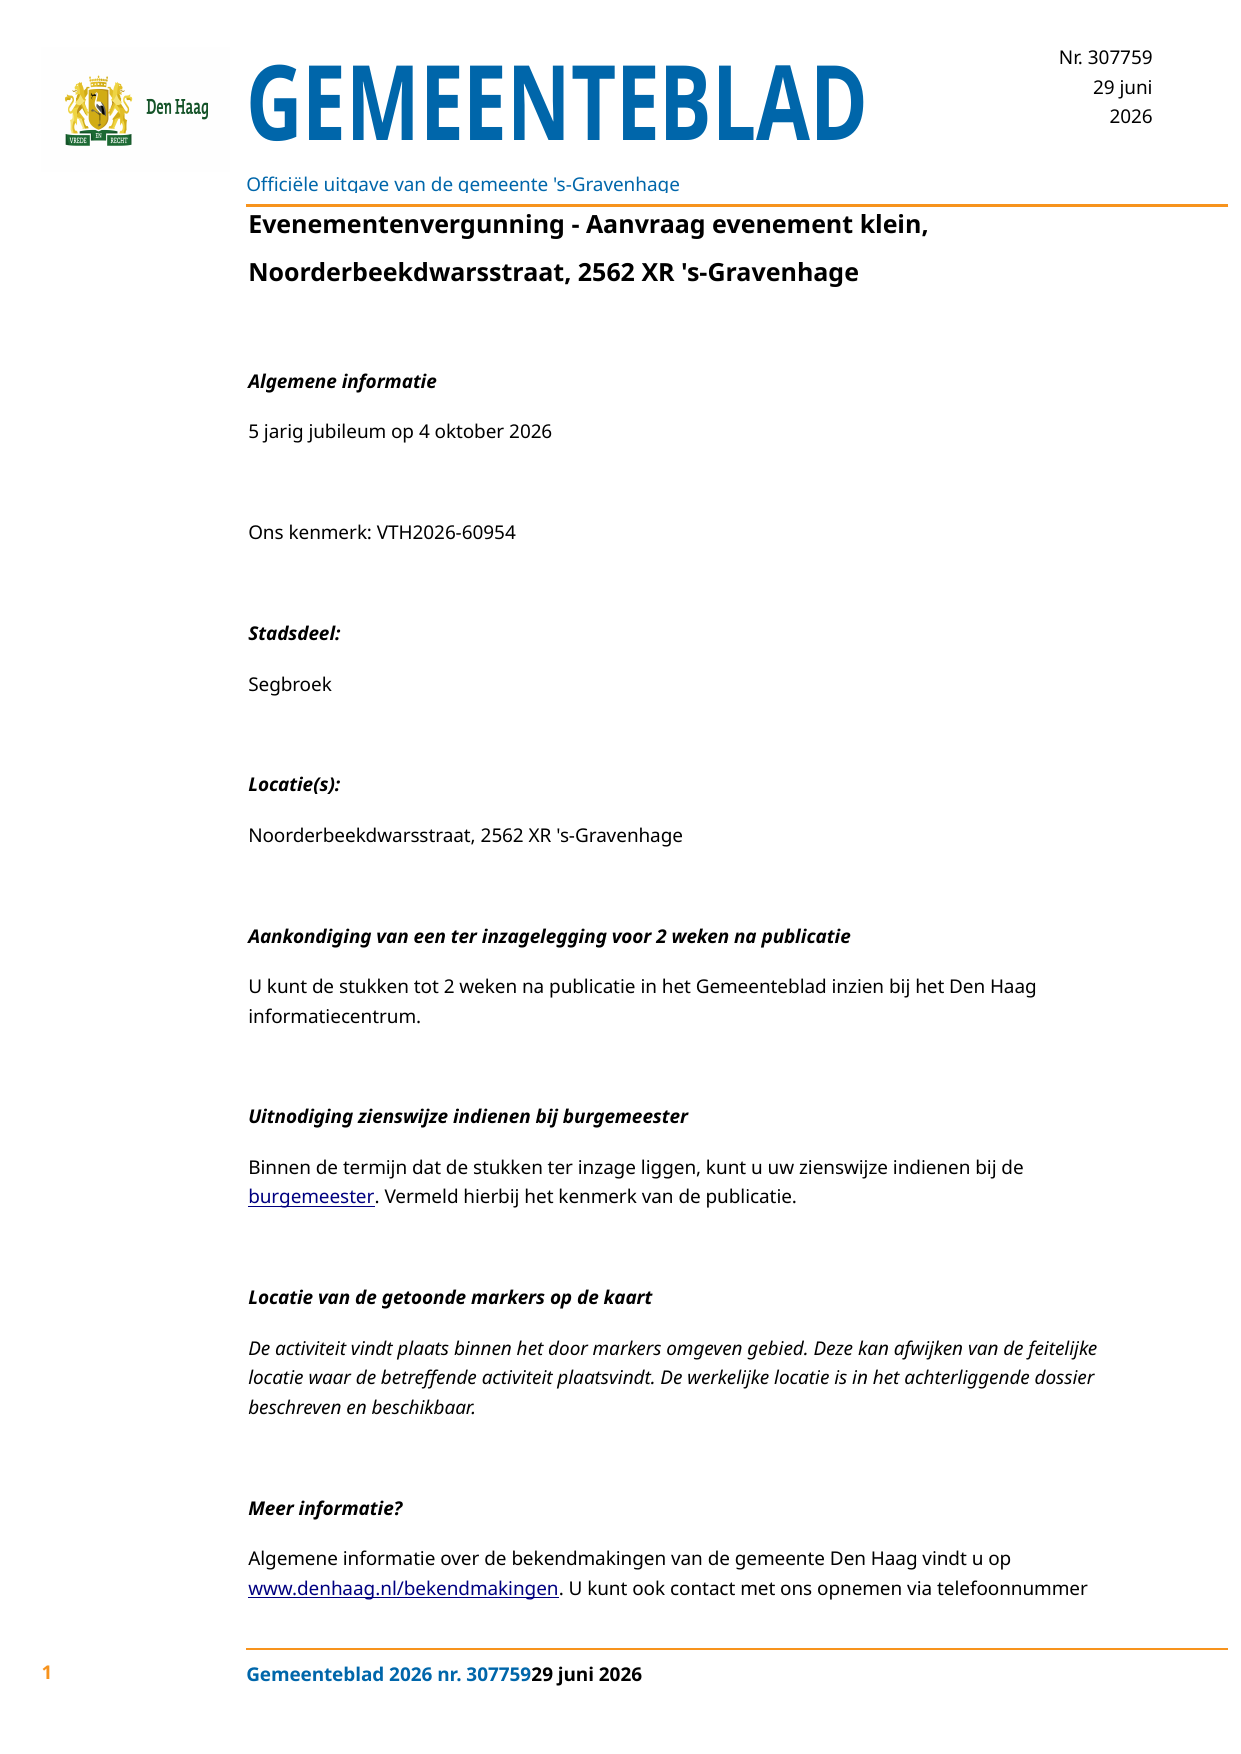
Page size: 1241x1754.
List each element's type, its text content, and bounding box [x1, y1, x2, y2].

text Noorderbeekdwarsstraat, 2562 XR 's-Gravenhage [248, 822, 1152, 848]
text Algemene informatie [248, 368, 1152, 394]
text Ons kenmerk: VTH2026-60954 [248, 519, 1152, 545]
text Locatie(s): [248, 772, 1152, 797]
text Algemene informatie over de bekendmakingen van de gemeente Den Haag vindt u op www.denhaag.nl/bekendmakingen. U kunt ook contact met ons opnemen via telefoonnummer [248, 1545, 1152, 1601]
text De activiteit vindt plaats binnen het door markers omgeven gebied. Deze kan afwijken van de feitelijke locatie waar de betreffende activiteit plaatsvindt. De werkelijke locatie is in het achterliggende dossier beschreven en beschikbaar. [248, 1335, 1152, 1420]
text U kunt de stukken tot 2 weken na publicatie in het Gemeenteblad inzien bij het Den Haag informatiecentrum. [248, 973, 1152, 1029]
text Evenementenvergunning - Aanvraag evenement klein, Noorderbeekdwarsstraat, 2562 XR 's-Gravenhage [248, 207, 1152, 288]
text Aankondiging van een ter inzagelegging voor 2 weken na publicatie [248, 923, 1152, 949]
text Uitnodiging zienswijze indienen bij burgemeester [248, 1104, 1152, 1129]
picture [41, 47, 231, 172]
text 5 jarig jubileum op 4 oktober 2026 [248, 419, 1152, 444]
text Stadsdeel: [248, 620, 1152, 646]
text Binnen de termijn dat de stukken ter inzage liggen, kunt u uw zienswijze indienen bij de burgemeester. Vermeld hierbij het kenmerk van de publicatie. [248, 1154, 1152, 1209]
text Segbroek [248, 671, 1152, 697]
text Locatie van de getoonde markers op de kaart [248, 1284, 1152, 1310]
text Meer informatie? [248, 1495, 1152, 1521]
